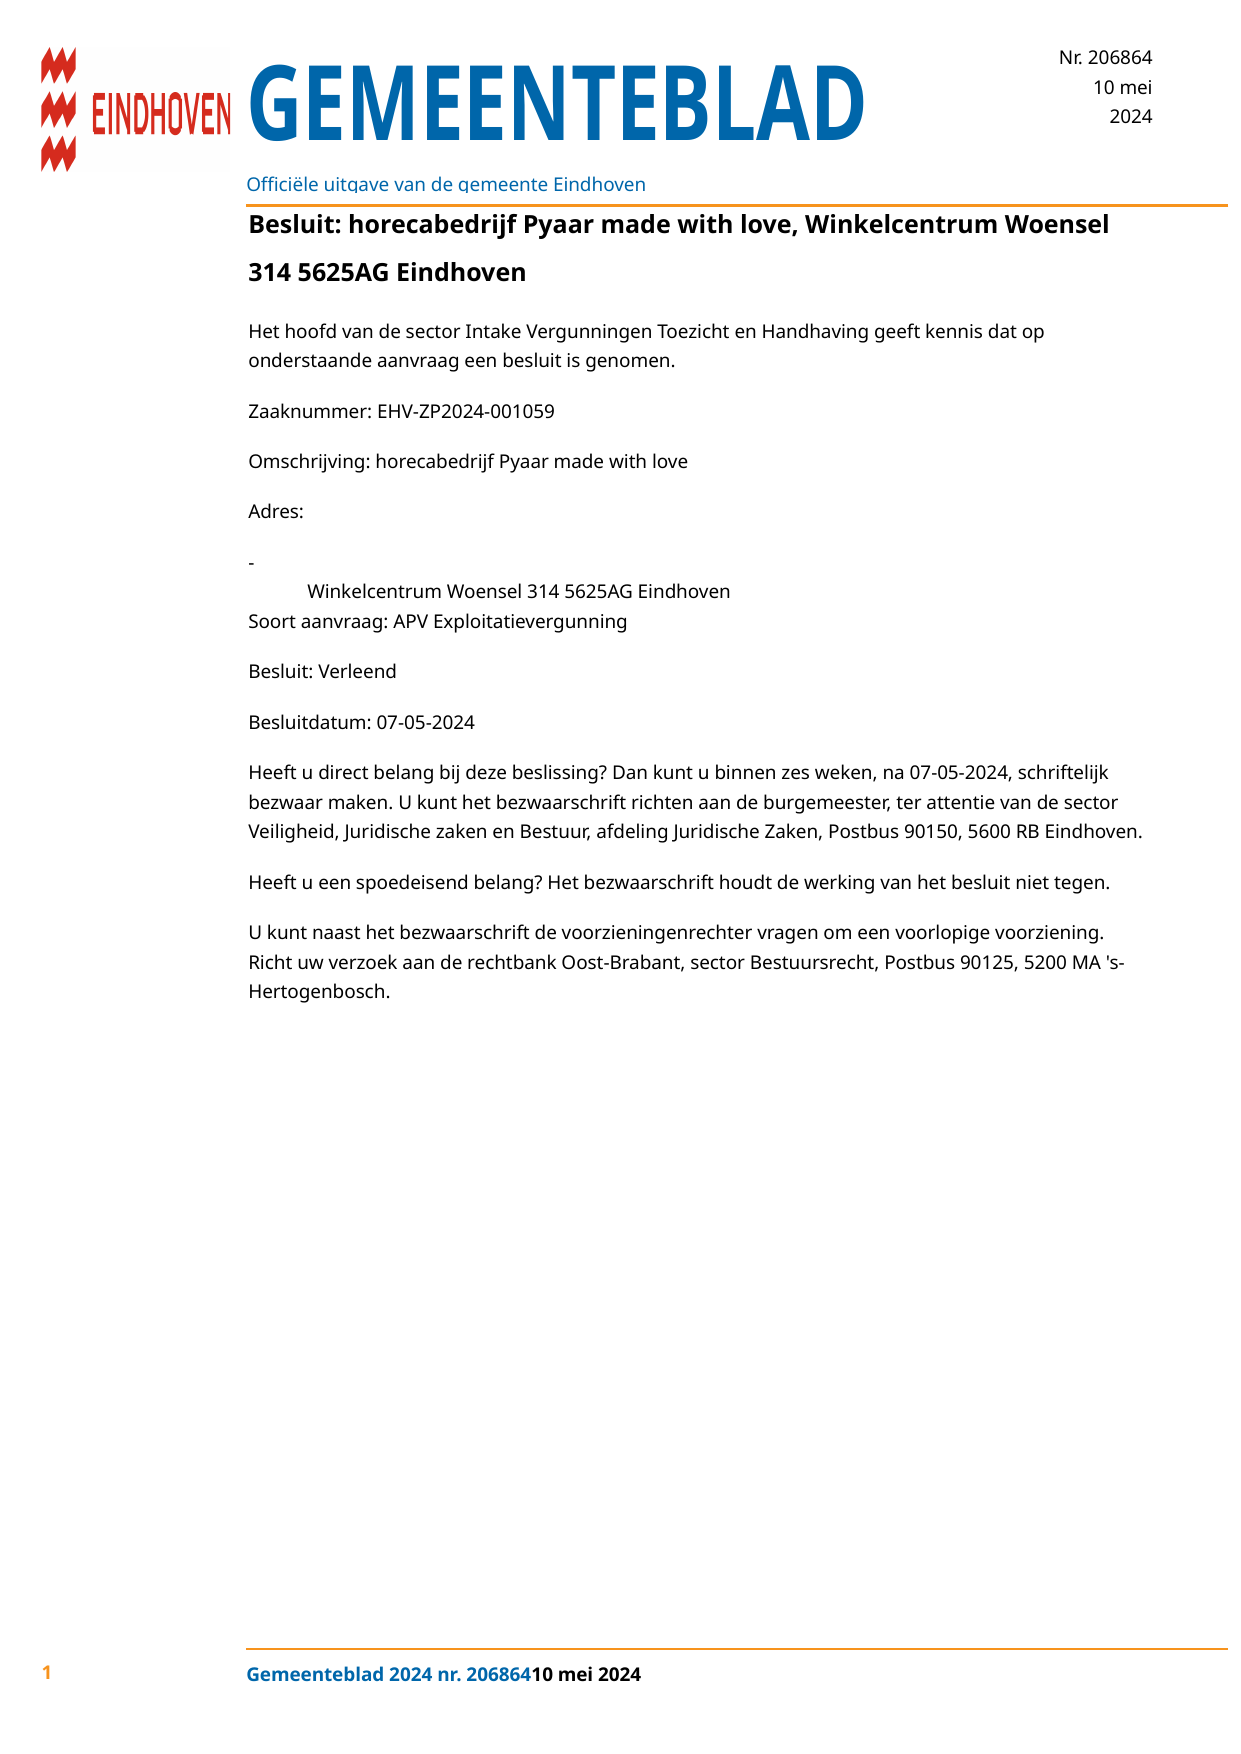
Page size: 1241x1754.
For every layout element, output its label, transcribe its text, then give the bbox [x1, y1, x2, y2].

text Het hoofd van de sector Intake Vergunningen Toezicht en Handhaving geeft kennis dat op onderstaande aanvraag een besluit is genomen. [248, 318, 1152, 373]
text Soort aanvraag: APV Exploitatievergunning [248, 608, 1152, 634]
text Besluit: horecabedrijf Pyaar made with love, Winkelcentrum Woensel 314 5625AG Eindhoven [248, 207, 1152, 288]
text Besluitdatum: 07-05-2024 [248, 709, 1152, 735]
text Zaaknummer: EHV-ZP2024-001059 [248, 398, 1152, 424]
text U kunt naast het bezwaarschrift de voorzieningenrechter vragen om een voorlopige voorziening. Richt uw verzoek aan de rechtbank Oost-Brabant, sector Bestuursrecht, Postbus 90125, 5200 MA 's-Hertogenbosch. [248, 919, 1152, 1004]
text Omschrijving: horecabedrijf Pyaar made with love [248, 448, 1152, 474]
text Besluit: Verleend [248, 659, 1152, 684]
list Winkelcentrum Woensel 314 5625AG Eindhoven [248, 579, 1152, 604]
text Heeft u een spoedeisend belang? Het bezwaarschrift houdt de werking van het besluit niet tegen. [248, 869, 1152, 895]
text Adres: [248, 499, 1152, 524]
text Heeft u direct belang bij deze beslissing? Dan kunt u binnen zes weken, na 07-05-2024, schriftelijk bezwaar maken. U kunt het bezwaarschrift richten aan de burgemeester, ter attentie van de sector Veiligheid, Juridische zaken en Bestuur, afdeling Juridische Zaken, Postbus 90150, 5600 RB Eindhoven. [248, 759, 1152, 844]
picture [41, 47, 231, 172]
